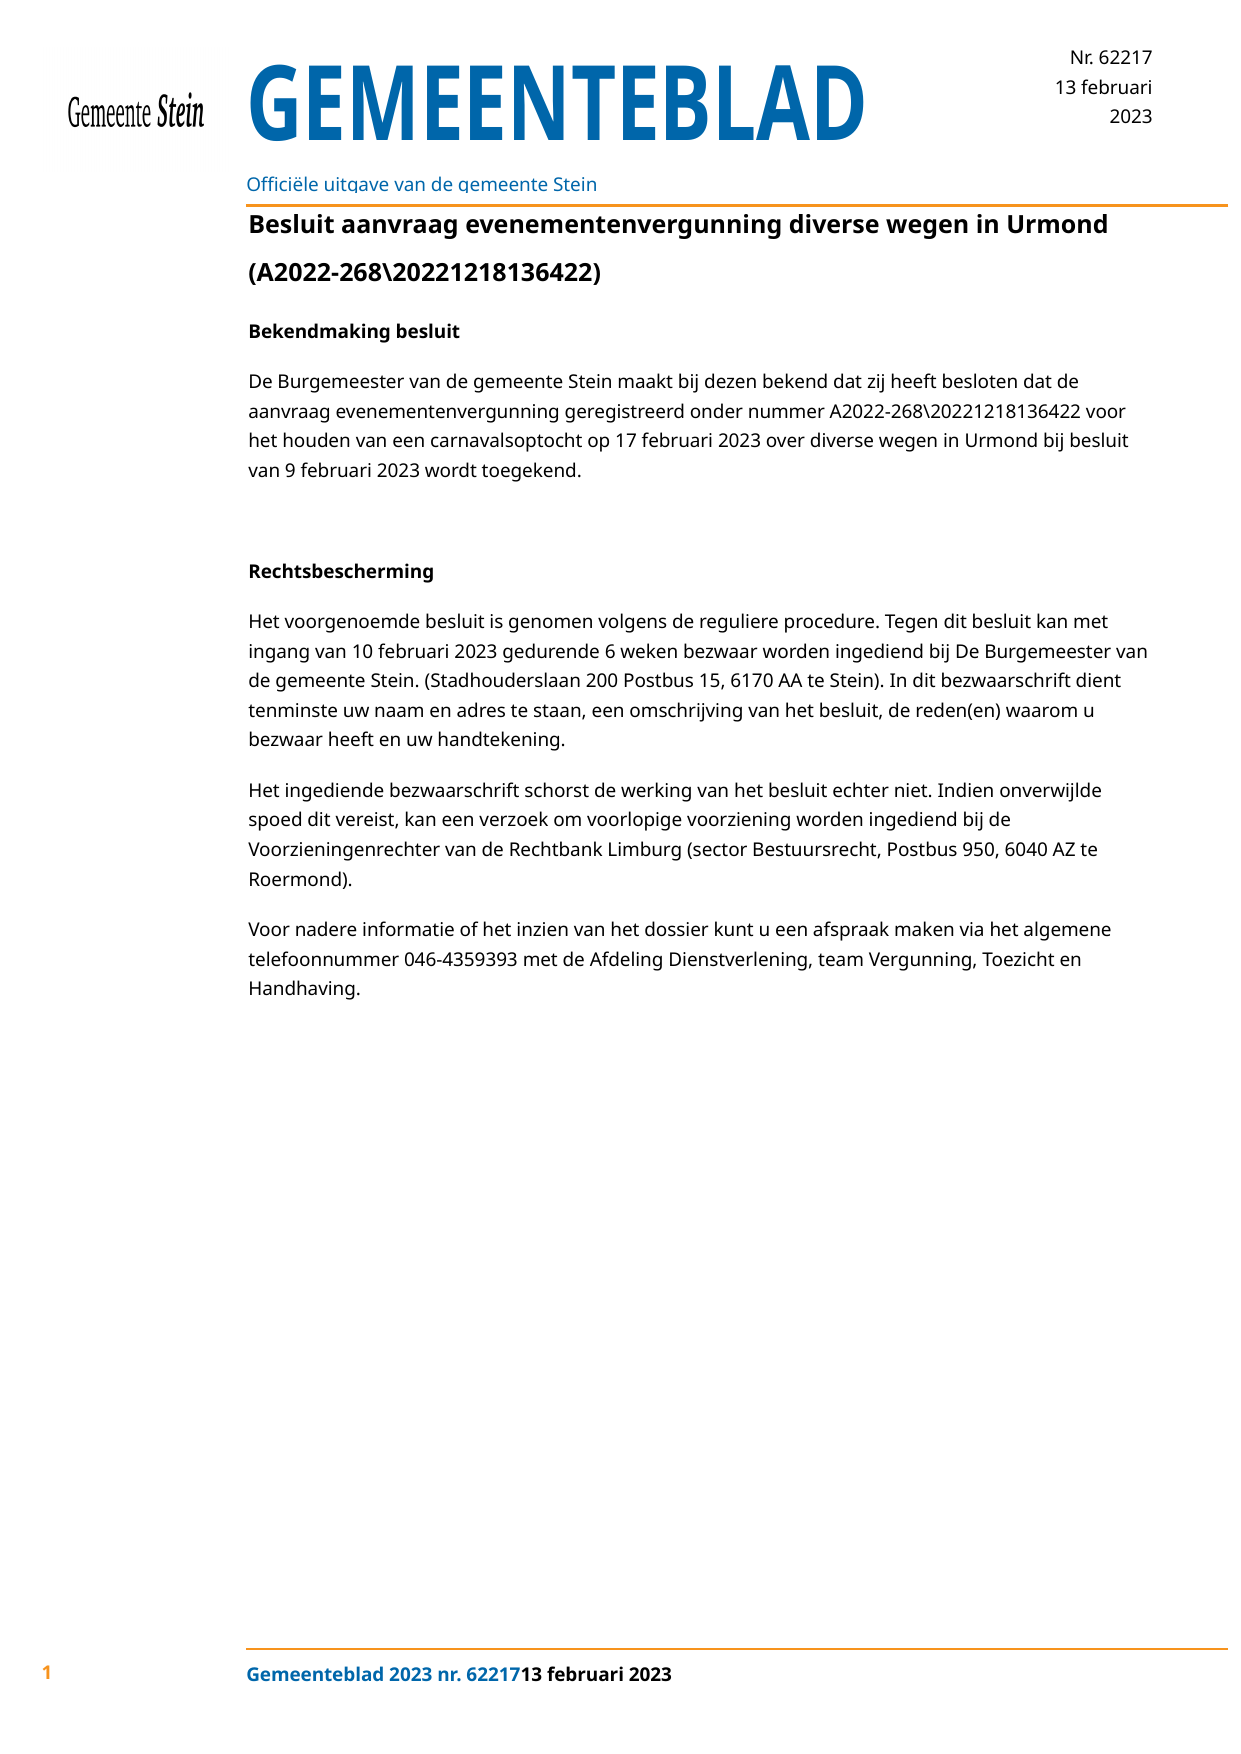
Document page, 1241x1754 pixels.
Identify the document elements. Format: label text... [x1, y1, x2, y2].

text Besluit aanvraag evenementenvergunning diverse wegen in Urmond (A2022-268\20221218136422) [248, 207, 1152, 288]
picture [41, 47, 231, 172]
text Bekendmaking besluit [248, 318, 1152, 344]
text Het voorgenoemde besluit is genomen volgens de reguliere procedure. Tegen dit besluit kan met ingang van 10 februari 2023 gedurende 6 weken bezwaar worden ingediend bij De Burgemeester van de gemeente Stein. (Stadhouderslaan 200 Postbus 15, 6170 AA te Stein). In dit bezwaarschrift dient tenminste uw naam en adres te staan, een omschrijving van het besluit, de reden(en) waarom u bezwaar heeft en uw handtekening. [248, 608, 1152, 752]
text Het ingediende bezwaarschrift schorst de werking van het besluit echter niet. Indien onverwijlde spoed dit vereist, kan een verzoek om voorlopige voorziening worden ingediend bij de Voorzieningenrechter van de Rechtbank Limburg (sector Bestuursrecht, Postbus 950, 6040 AZ te Roermond). [248, 777, 1152, 892]
text Voor nadere informatie of het inzien van het dossier kunt u een afspraak maken via het algemene telefoonnummer 046-4359393 met de Afdeling Dienstverlening, team Vergunning, Toezicht en Handhaving. [248, 916, 1152, 1001]
text De Burgemeester van de gemeente Stein maakt bij dezen bekend dat zij heeft besloten dat de aanvraag evenementenvergunning geregistreerd onder nummer A2022-268\20221218136422 voor het houden van een carnavalsoptocht op 17 februari 2023 over diverse wegen in Urmond bij besluit van 9 februari 2023 wordt toegekend. [248, 368, 1152, 483]
text Rechtsbescherming [248, 558, 1152, 584]
